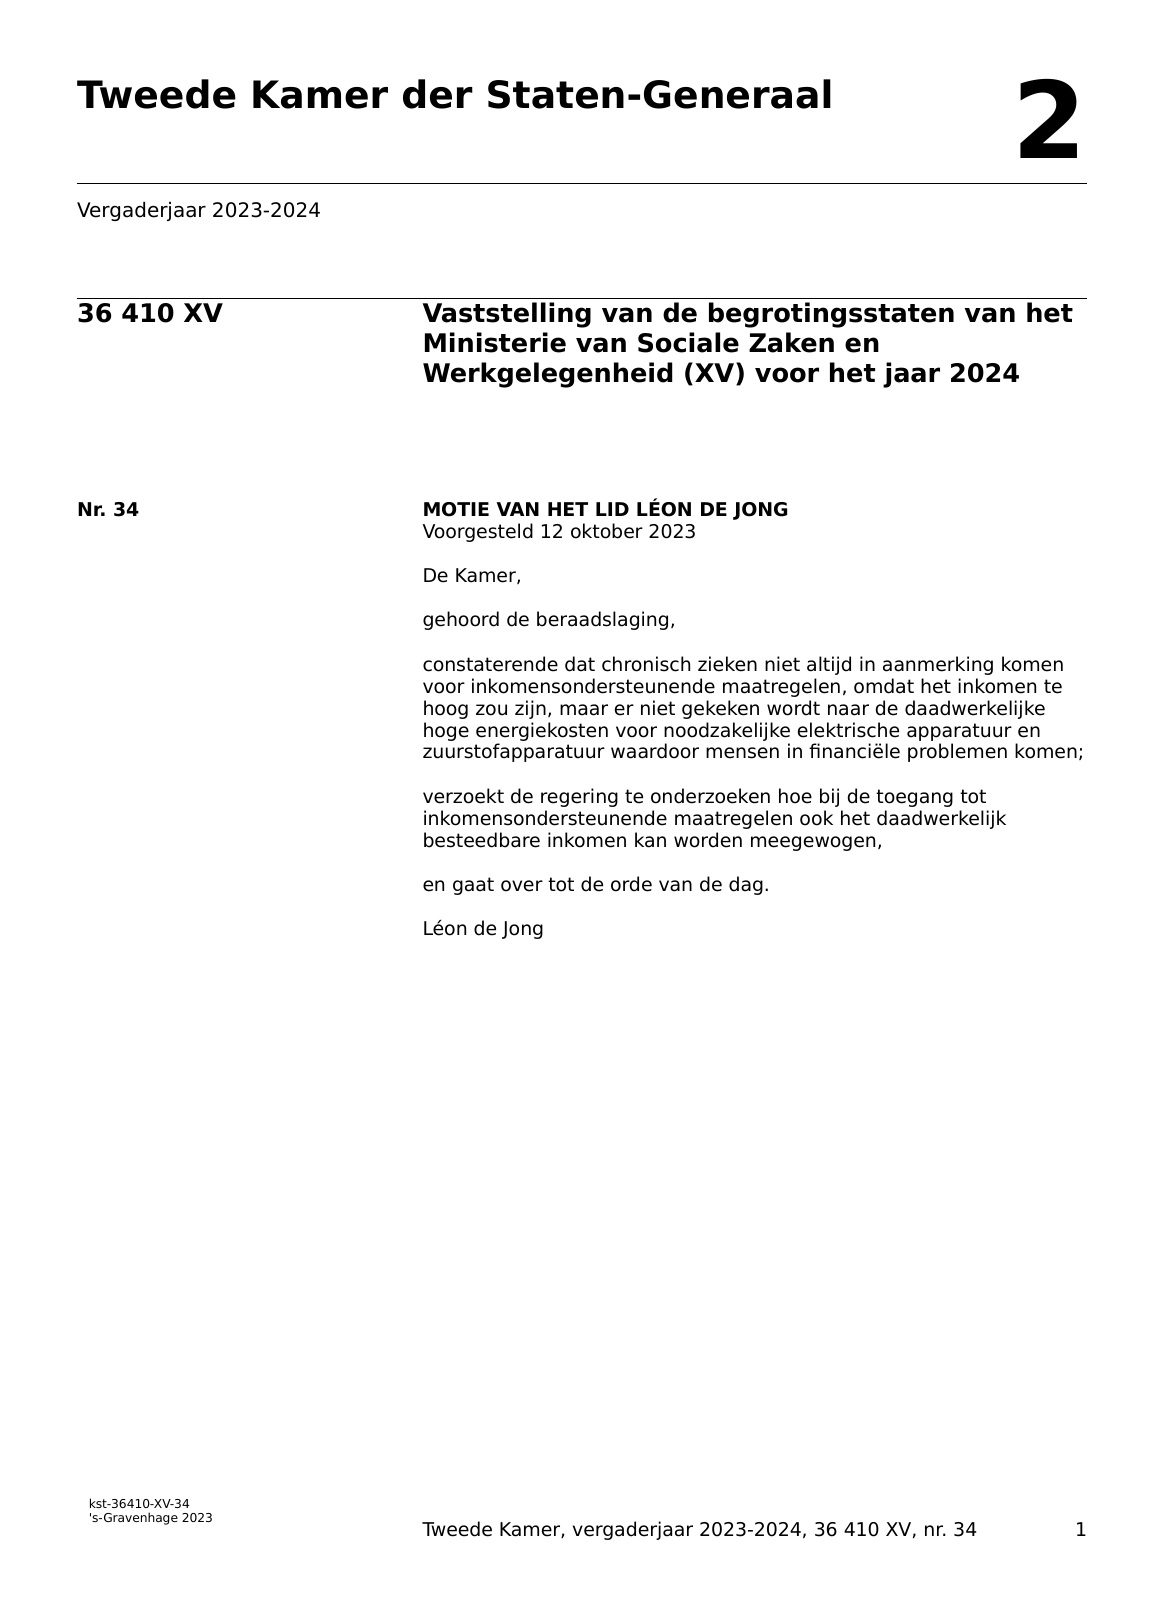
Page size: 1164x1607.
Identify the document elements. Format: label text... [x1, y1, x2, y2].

text constaterende dat chronisch zieken niet altijd in aanmerking komen voor inkomensondersteunende maatregelen, omdat het inkomen te hoog zou zijn, maar er niet gekeken wordt naar de daadwerkelijke hoge energiekosten voor noodzakelijke elektrische apparatuur en zuurstofapparatuur waardoor mensen in financiële problemen komen; [422, 653, 1087, 763]
table_header Tweede Kamer der Staten-Generaal [77, 59, 886, 183]
table_header 2 [886, 59, 1087, 183]
subtitle Nr. 34 MOTIE VAN HET LID LÉON DE JONG [77, 499, 1087, 521]
table_cell Vergaderjaar 2023-2024 [77, 184, 1087, 298]
text Voorgesteld 12 oktober 2023 [422, 521, 1087, 543]
text 's-Gravenhage 2023 [88, 1511, 323, 1525]
text verzoekt de regering te onderzoeken hoe bij de toegang tot inkomensondersteunende maatregelen ook het daadwerkelijk besteedbare inkomen kan worden meegewogen, [422, 786, 1087, 852]
text en gaat over tot de orde van de dag. [422, 874, 1087, 896]
text kst-36410-XV-34 [88, 1497, 323, 1511]
text gehoord de beraadslaging, [422, 609, 1087, 631]
subtitle 36 410 XV Vaststelling van de begrotingsstaten van het Ministerie van Sociale Zaken en Werkgelegenheid (XV) voor het jaar 2024 [77, 299, 1087, 388]
text De Kamer, [422, 565, 1087, 587]
text Léon de Jong [422, 918, 1087, 940]
